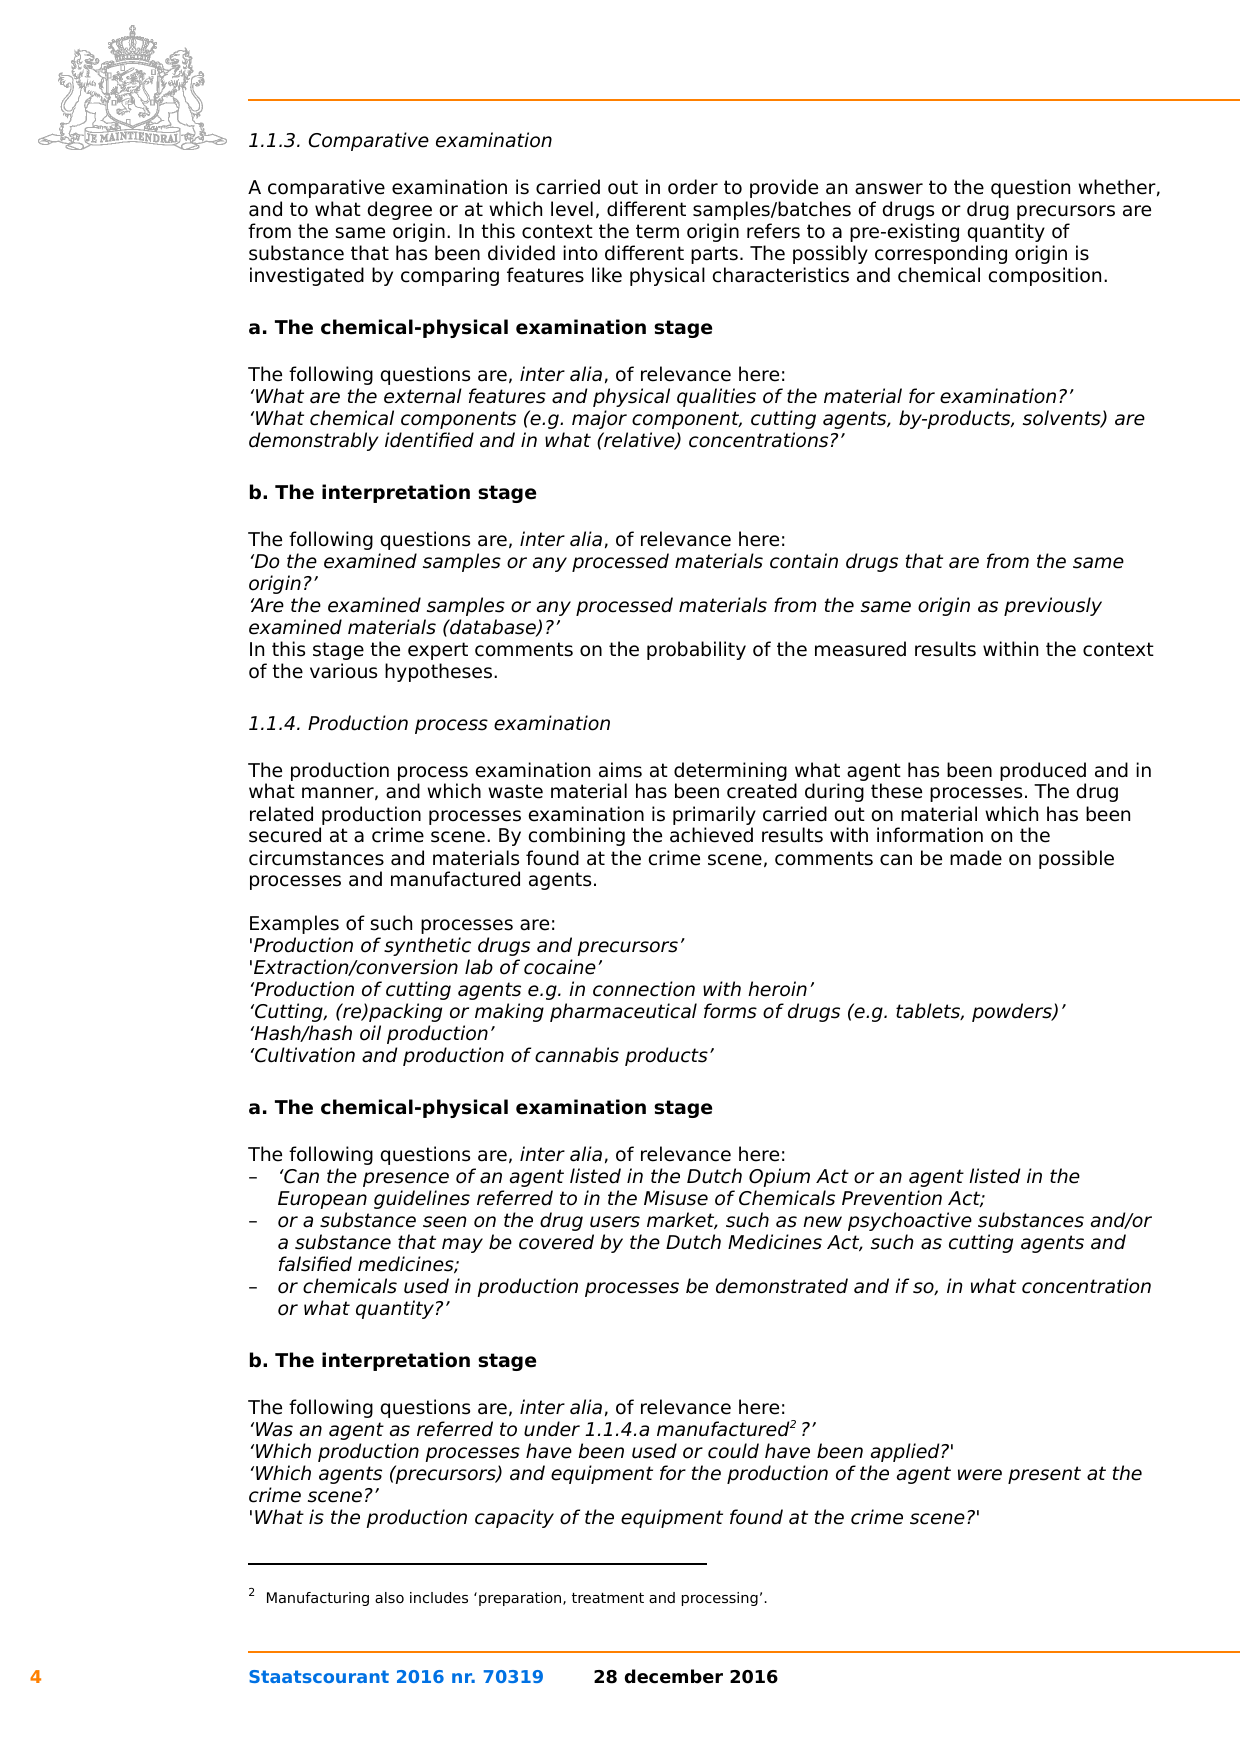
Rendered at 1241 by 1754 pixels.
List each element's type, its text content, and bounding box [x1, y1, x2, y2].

subtitle b. The interpretation stage [248, 482, 1163, 504]
text The following questions are, inter alia, of relevance here: [248, 1144, 1163, 1166]
text ‘What are the external features and physical qualities of the material for examination?’ [248, 386, 1163, 408]
text ‘Production of cutting agents e.g. in connection with heroin’ [248, 979, 1163, 1001]
subtitle 1.1.4. Production process examination [248, 712, 1163, 734]
text The production process examination aims at determining what agent has been produced and in what manner, and which waste material has been created during these processes. The drug related production processes examination is primarily carried out on material which has been secured at a crime scene. By combining the achieved results with information on the circumstances and materials found at the crime scene, comments can be made on possible processes and manufactured agents. [248, 759, 1163, 891]
text Examples of such processes are: [248, 913, 1163, 935]
text ‘Do the examined samples or any processed materials contain drugs that are from the same origin?’ [248, 551, 1163, 594]
text The following questions are, inter alia, of relevance here: [248, 529, 1163, 551]
text – or chemicals used in production processes be demonstrated and if so, in what concentration or what quantity?’ [248, 1276, 1163, 1320]
text 'What is the production capacity of the equipment found at the crime scene?' [248, 1507, 1163, 1529]
subtitle a. The chemical-physical examination stage [248, 317, 1163, 339]
text ‘Cultivation and production of cannabis products’ [248, 1045, 1163, 1067]
text In this stage the expert comments on the probability of the measured results within the context of the various hypotheses. [248, 638, 1163, 682]
text 'Production of synthetic drugs and precursors’ [248, 935, 1163, 957]
picture [38, 25, 227, 150]
text ‘Hash/hash oil production’ [248, 1023, 1163, 1045]
text 'Extraction/conversion lab of cocaine’ [248, 957, 1163, 979]
text ‘Are the examined samples or any processed materials from the same origin as previously examined materials (database)?’ [248, 594, 1163, 638]
text ‘Cutting, (re)packing or making pharmaceutical forms of drugs (e.g. tablets, powders)’ [248, 1001, 1163, 1023]
text – or a substance seen on the drug users market, such as new psychoactive substances and/or a substance that may be covered by the Dutch Medicines Act, such as cutting agents and falsified medicines; [248, 1210, 1163, 1276]
subtitle a. The chemical-physical examination stage [248, 1097, 1163, 1119]
text – ‘Can the presence of an agent listed in the Dutch Opium Act or an agent listed in the European guidelines referred to in the Misuse of Chemicals Prevention Act; [248, 1166, 1163, 1210]
subtitle 1.1.3. Comparative examination [248, 130, 1163, 152]
text ‘Which production processes have been used or could have been applied?' [248, 1441, 1163, 1463]
text ‘Which agents (precursors) and equipment for the production of the agent were present at the crime scene?’ [248, 1463, 1163, 1507]
text Manufacturing also includes ‘preparation, treatment and processing’. [248, 1586, 1163, 1608]
text The following questions are, inter alia, of relevance here: [248, 1397, 1163, 1419]
subtitle b. The interpretation stage [248, 1350, 1163, 1372]
text ‘Was an agent as referred to under 1.1.4.a manufactured?’ [248, 1419, 1163, 1441]
text ‘What chemical components (e.g. major component, cutting agents, by-products, solvents) are demonstrably identified and in what (relative) concentrations?’ [248, 408, 1163, 452]
text The following questions are, inter alia, of relevance here: [248, 364, 1163, 386]
text A comparative examination is carried out in order to provide an answer to the question whether, and to what degree or at which level, different samples/batches of drugs or drug precursors are from the same origin. In this context the term origin refers to a pre-existing quantity of substance that has been divided into different parts. The possibly corresponding origin is investigated by comparing features like physical characteristics and chemical composition. [248, 177, 1163, 287]
